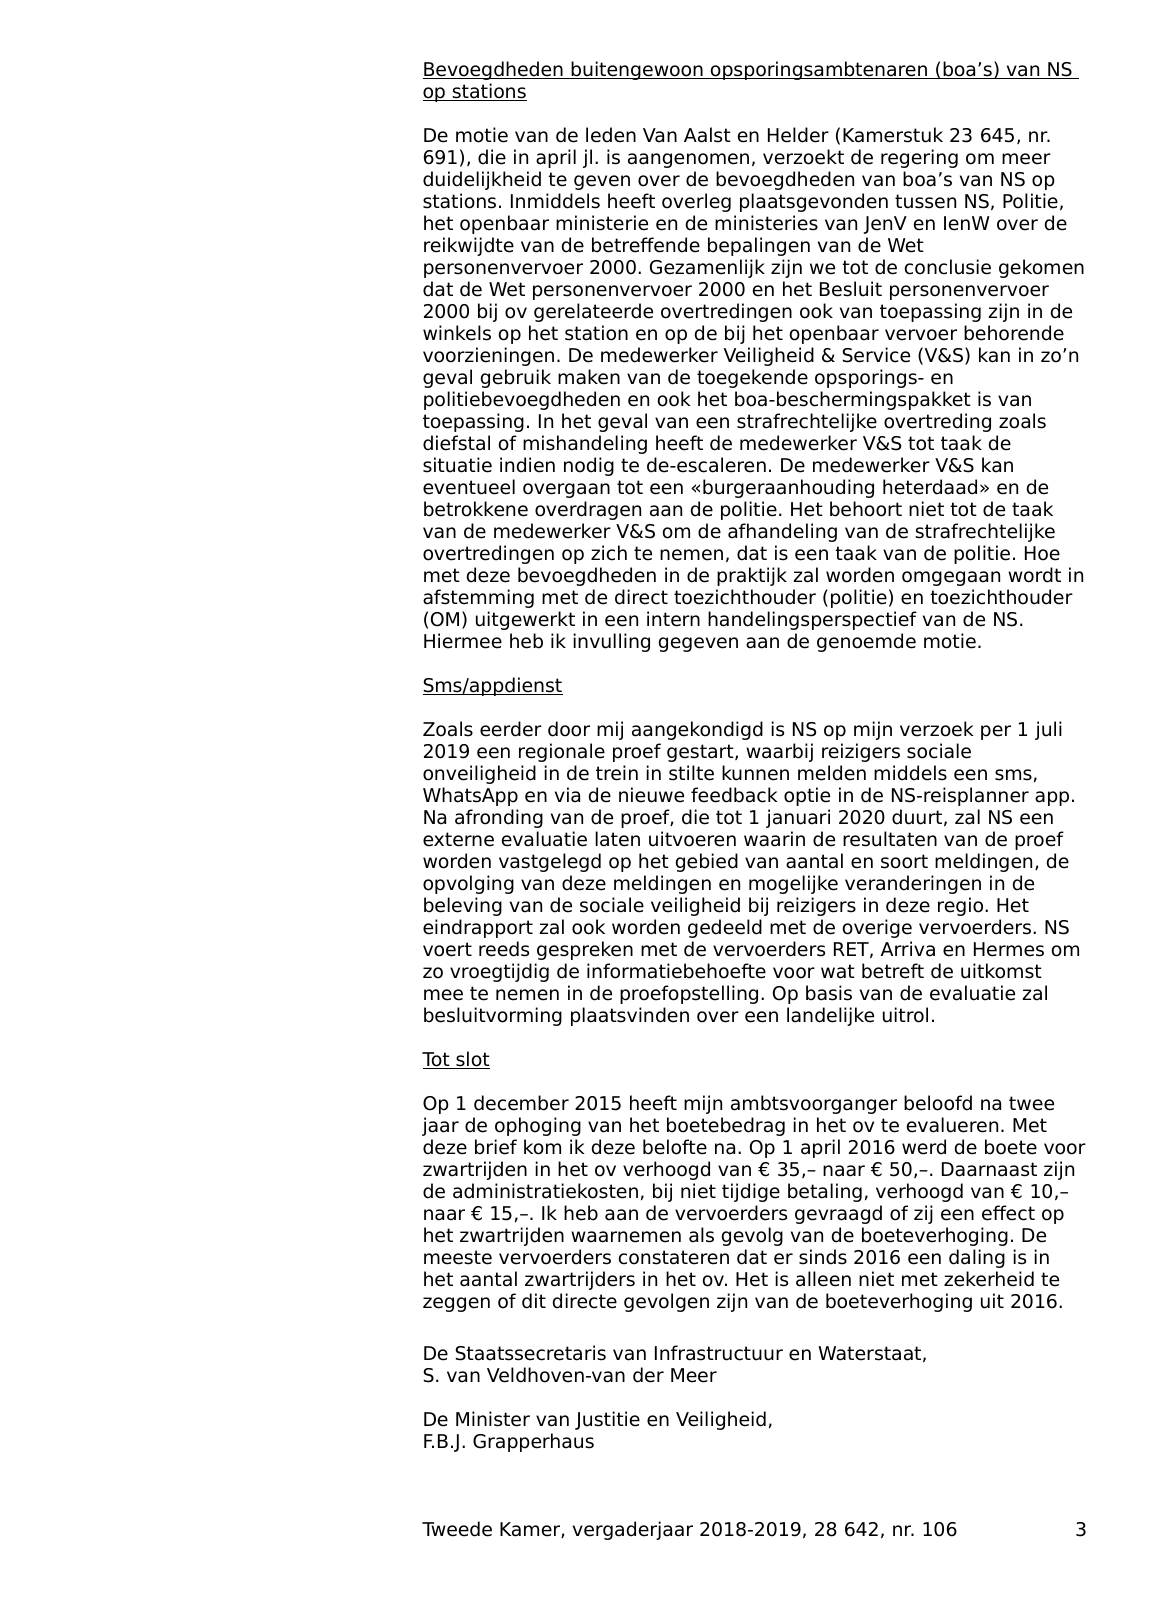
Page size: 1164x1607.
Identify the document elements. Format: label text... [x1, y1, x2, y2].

text Na afronding van de proef, die tot 1 januari 2020 duurt, zal NS een externe evaluatie laten uitvoeren waarin de resultaten van de proef worden vastgelegd op het gebied van aantal en soort meldingen, de opvolging van deze meldingen en mogelijke veranderingen in de beleving van de sociale veiligheid bij reizigers in deze regio. Het eindrapport zal ook worden gedeeld met de overige vervoerders. NS voert reeds gespreken met de vervoerders RET, Arriva en Hermes om zo vroegtijdig de informatiebehoefte voor wat betreft de uitkomst mee te nemen in de proefopstelling. Op basis van de evaluatie zal besluitvorming plaatsvinden over een landelijke uitrol. [422, 807, 1087, 1027]
subtitle Tot slot [422, 1049, 1087, 1071]
text De motie van de leden Van Aalst en Helder (Kamerstuk 23 645, nr. 691), die in april jl. is aangenomen, verzoekt de regering om meer duidelijkheid te geven over de bevoegdheden van boa’s van NS op stations. Inmiddels heeft overleg plaatsgevonden tussen NS, Politie, het openbaar ministerie en de ministeries van JenV en IenW over de reikwijdte van de betreffende bepalingen van de Wet personenvervoer 2000. Gezamenlijk zijn we tot de conclusie gekomen dat de Wet personenvervoer 2000 en het Besluit personenvervoer 2000 bij ov gerelateerde overtredingen ook van toepassing zijn in de winkels op het station en op de bij het openbaar vervoer behorende voorzieningen. De medewerker Veiligheid & Service (V&S) kan in zo’n geval gebruik maken van de toegekende opsporings- en politiebevoegdheden en ook het boa-beschermingspakket is van toepassing. In het geval van een strafrechtelijke overtreding zoals diefstal of mishandeling heeft de medewerker V&S tot taak de situatie indien nodig te de-escaleren. De medewerker V&S kan eventueel overgaan tot een «burgeraanhouding heterdaad» en de betrokkene overdragen aan de politie. Het behoort niet tot de taak van de medewerker V&S om de afhandeling van de strafrechtelijke overtredingen op zich te nemen, dat is een taak van de politie. Hoe met deze bevoegdheden in de praktijk zal worden omgegaan wordt in afstemming met de direct toezichthouder (politie) en toezichthouder (OM) uitgewerkt in een intern handelingsperspectief van de NS. Hiermee heb ik invulling gegeven aan de genoemde motie. [422, 125, 1087, 653]
text Zoals eerder door mij aangekondigd is NS op mijn verzoek per 1 juli 2019 een regionale proef gestart, waarbij reizigers sociale onveiligheid in de trein in stilte kunnen melden middels een sms, WhatsApp en via de nieuwe feedback optie in de NS-reisplanner app. [422, 719, 1087, 807]
text Op 1 december 2015 heeft mijn ambtsvoorganger beloofd na twee jaar de ophoging van het boetebedrag in het ov te evalueren. Met deze brief kom ik deze belofte na. Op 1 april 2016 werd de boete voor zwartrijden in het ov verhoogd van € 35,– naar € 50,–. Daarnaast zijn de administratiekosten, bij niet tijdige betaling, verhoogd van € 10,– naar € 15,–. Ik heb aan de vervoerders gevraagd of zij een effect op het zwartrijden waarnemen als gevolg van de boeteverhoging. De meeste vervoerders constateren dat er sinds 2016 een daling is in het aantal zwartrijders in het ov. Het is alleen niet met zekerheid te zeggen of dit directe gevolgen zijn van de boeteverhoging uit 2016. [422, 1093, 1087, 1313]
subtitle Sms/appdienst [422, 675, 1087, 697]
text De Staatssecretaris van Infrastructuur en Waterstaat, S. van Veldhoven-van der Meer [422, 1343, 1087, 1387]
subtitle Bevoegdheden buitengewoon opsporingsambtenaren (boa’s) van NS op stations [422, 59, 1087, 103]
text De Minister van Justitie en Veiligheid, F.B.J. Grapperhaus [422, 1409, 1087, 1453]
